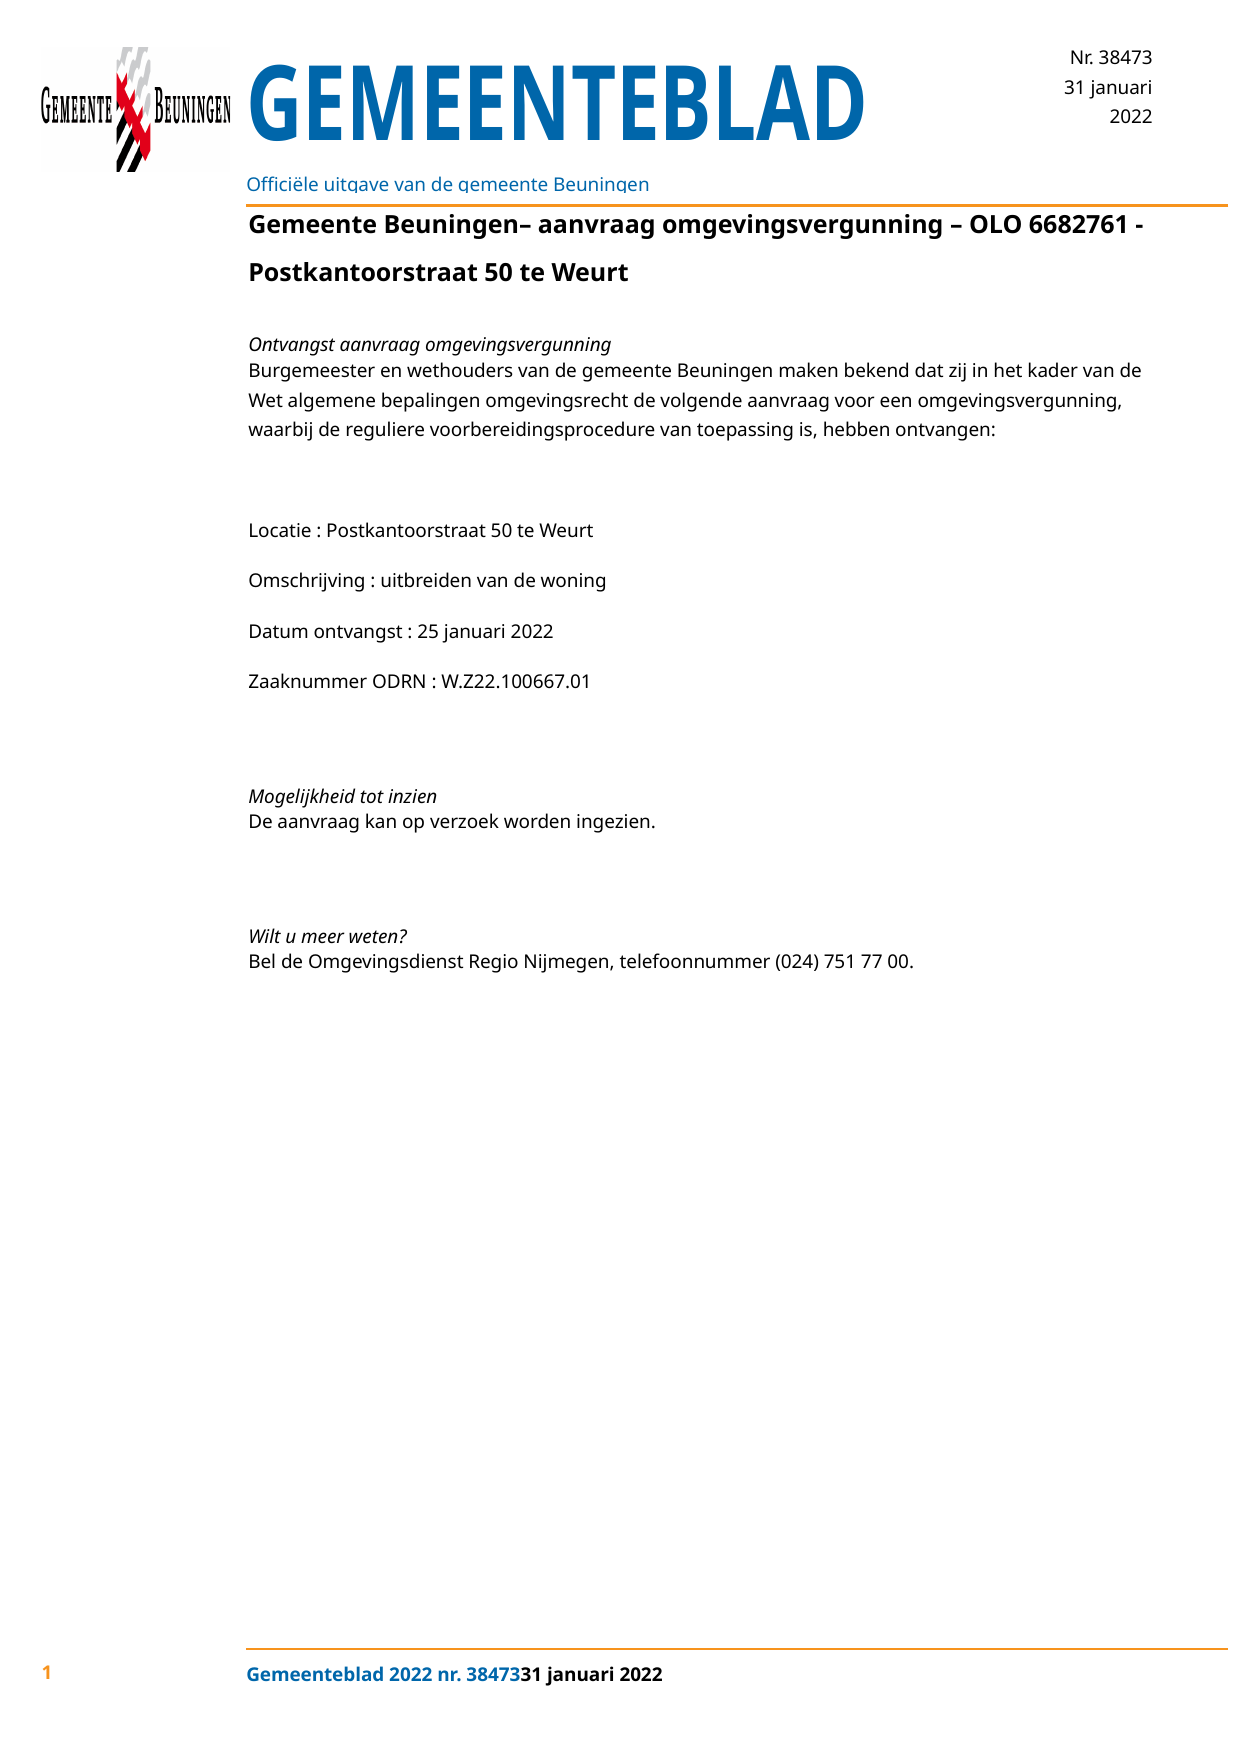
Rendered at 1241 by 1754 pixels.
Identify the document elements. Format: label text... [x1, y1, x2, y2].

text Ontvangst aanvraag omgevingsvergunning [248, 331, 1152, 357]
text Wilt u meer weten? [248, 923, 1152, 949]
text Locatie : Postkantoorstraat 50 te Weurt [248, 517, 1152, 543]
text Mogelijkheid tot inzien [248, 783, 1152, 808]
text De aanvraag kan op verzoek worden ingezien. [248, 808, 1152, 834]
picture [41, 47, 231, 172]
text Omschrijving : uitbreiden van de woning [248, 568, 1152, 593]
text Bel de Omgevingsdienst Regio Nijmegen, telefoonnummer (024) 751 77 00. [248, 949, 1152, 974]
text Zaaknummer ODRN : W.Z22.100667.01 [248, 668, 1152, 694]
text Burgemeester en wethouders van de gemeente Beuningen maken bekend dat zij in het kader van de Wet algemene bepalingen omgevingsrecht de volgende aanvraag voor een omgevingsvergunning, waarbij de reguliere voorbereidingsprocedure van toepassing is, hebben ontvangen: [248, 357, 1152, 442]
text Datum ontvangst : 25 januari 2022 [248, 618, 1152, 644]
text Gemeente Beuningen– aanvraag omgevingsvergunning – OLO 6682761 - Postkantoorstraat 50 te Weurt [248, 207, 1152, 288]
